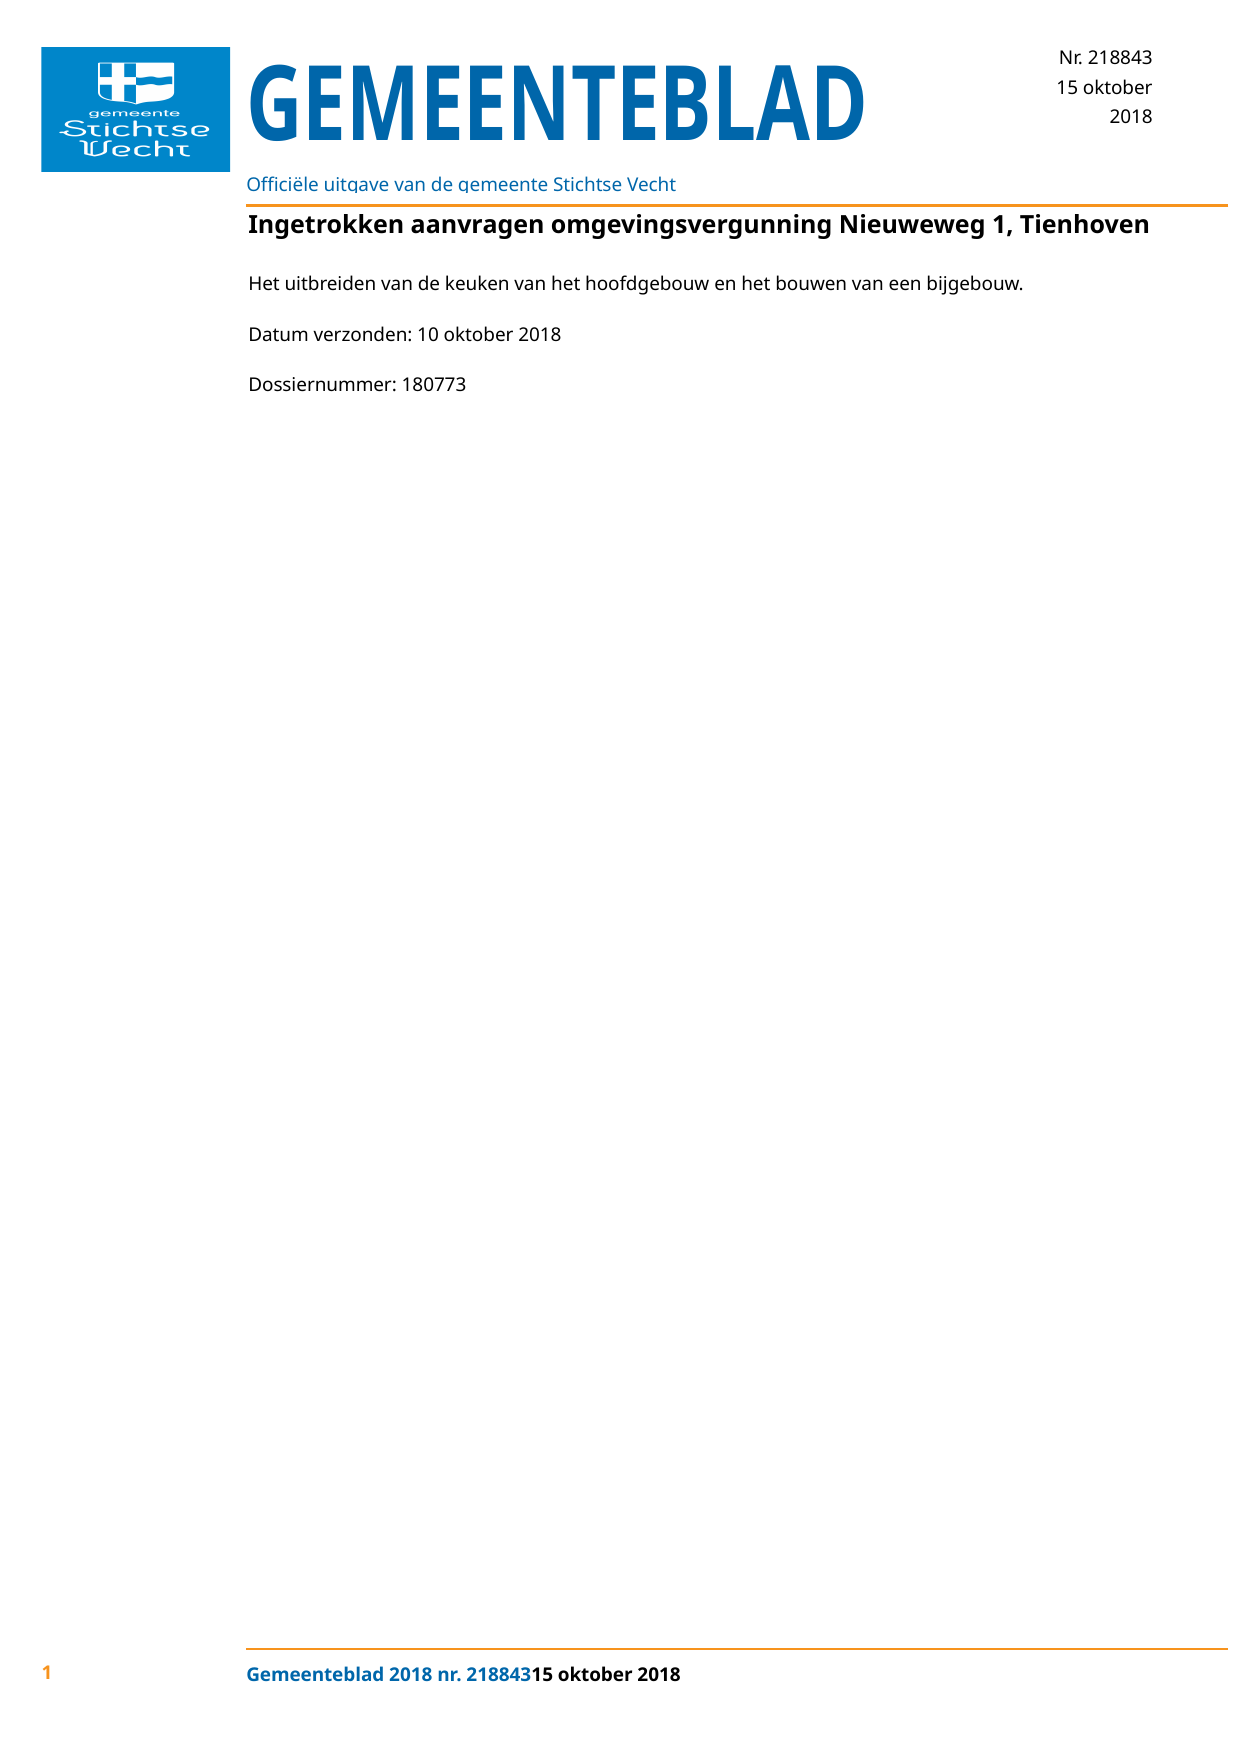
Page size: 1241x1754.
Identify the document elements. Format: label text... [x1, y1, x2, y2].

text Dossiernummer: 180773 [248, 371, 1152, 397]
text Datum verzonden: 10 oktober 2018 [248, 321, 1152, 346]
text Ingetrokken aanvragen omgevingsvergunning Nieuweweg 1, Tienhoven [248, 207, 1152, 241]
picture [137, 63, 174, 103]
text Het uitbreiden van de keuken van het hoofdgebouw en het bouwen van een bijgebouw. [248, 270, 1152, 296]
picture [99, 63, 135, 101]
